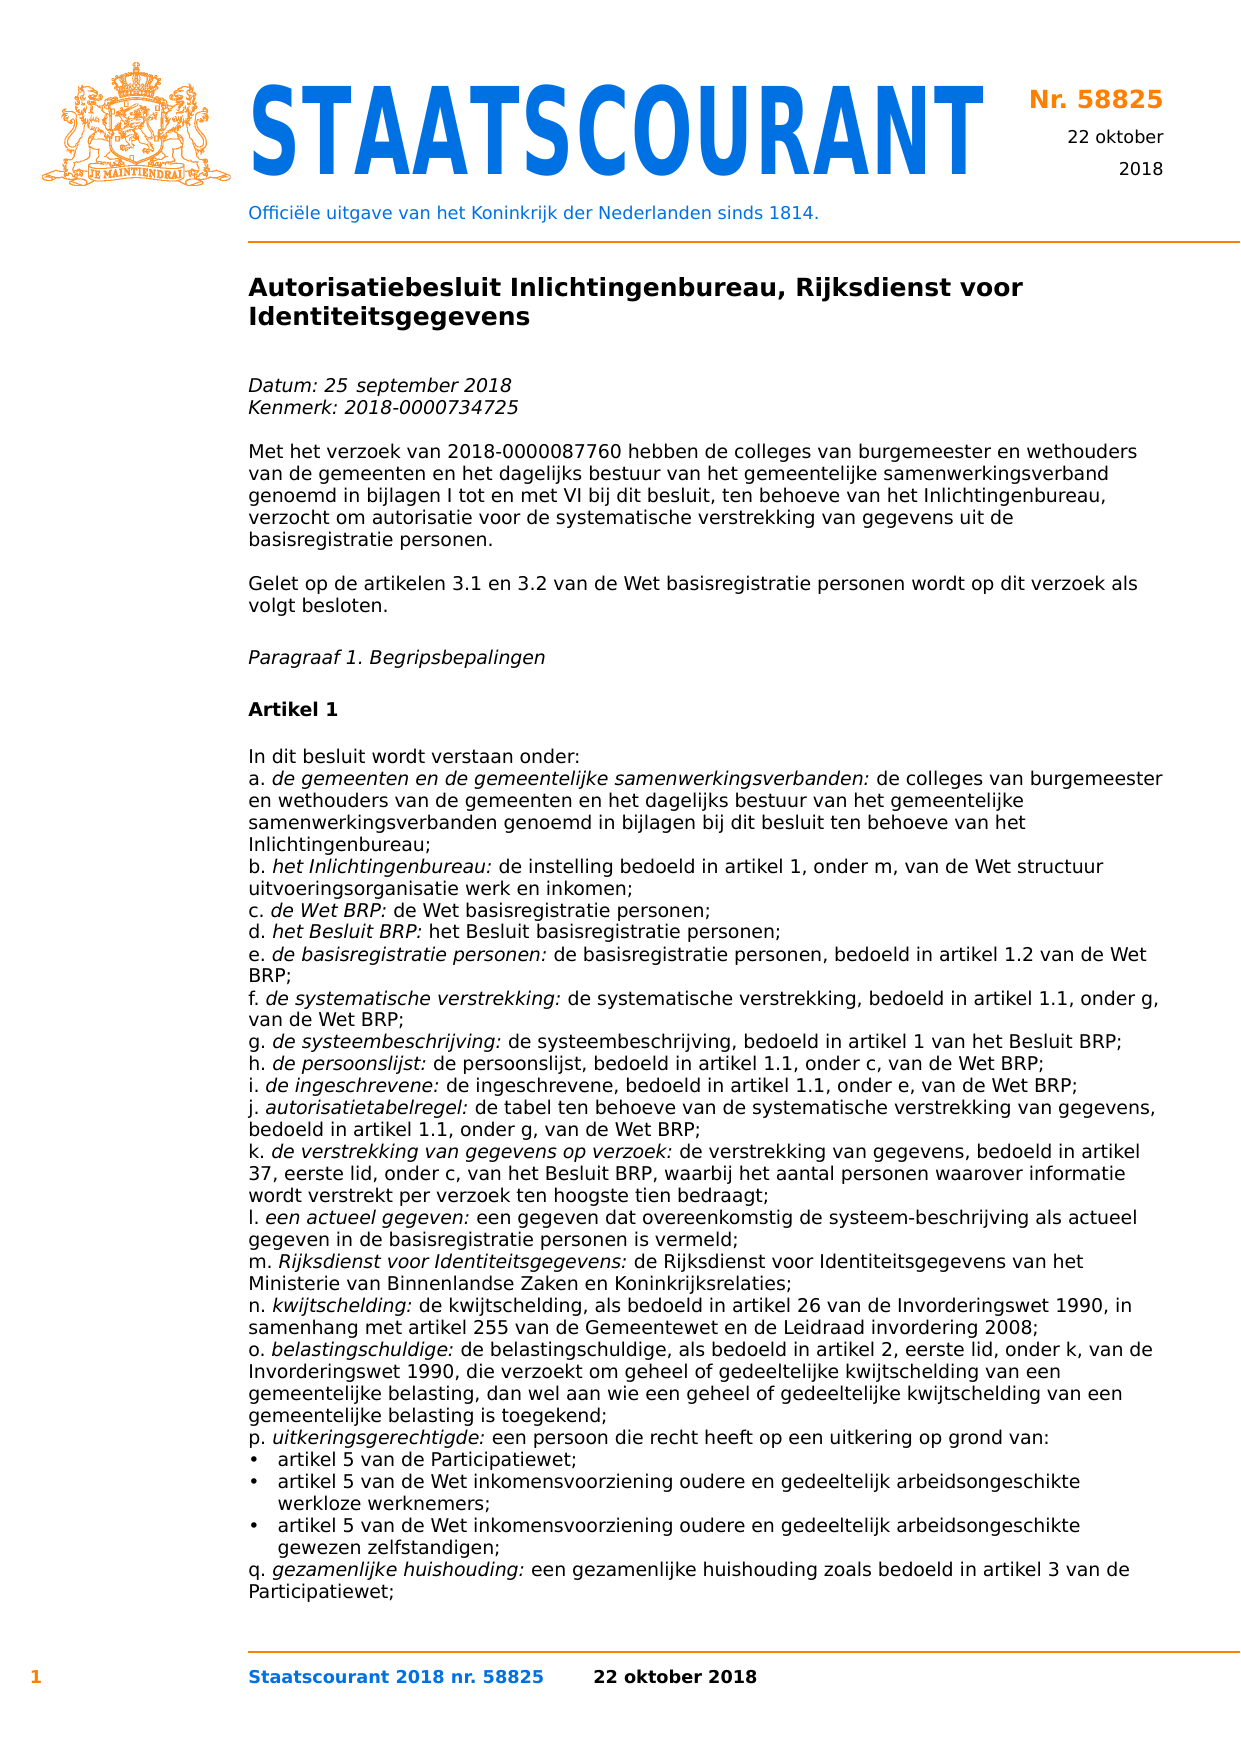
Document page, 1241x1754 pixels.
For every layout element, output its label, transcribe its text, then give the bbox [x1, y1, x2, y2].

table_cell 22 oktober [998, 121, 1240, 153]
table_header Nr. 58825 [998, 62, 1240, 121]
text i. de ingeschrevene: de ingeschrevene, bedoeld in artikel 1.1, onder e, van de Wet BRP; [248, 1075, 1163, 1097]
text o. belastingschuldige: de belastingschuldige, als bedoeld in artikel 2, eerste lid, onder k, van de Invorderingswet 1990, die verzoekt om geheel of gedeeltelijke kwijtschelding van een gemeentelijke belasting, dan wel aan wie een geheel of gedeeltelijke kwijtschelding van een gemeentelijke belasting is toegekend; [248, 1339, 1163, 1427]
subtitle Artikel 1 [248, 699, 1163, 721]
picture [41, 62, 231, 186]
text Kenmerk: 2018-0000734725 [248, 397, 1163, 419]
text p. uitkeringsgerechtigde: een persoon die recht heeft op een uitkering op grond van: [248, 1427, 1163, 1449]
text h. de persoonslijst: de persoonslijst, bedoeld in artikel 1.1, onder c, van de Wet BRP; [248, 1053, 1163, 1075]
text a. de gemeenten en de gemeentelijke samenwerkingsverbanden: de colleges van burgemeester en wethouders van de gemeenten en het dagelijks bestuur van het gemeentelijke samenwerkingsverbanden genoemd in bijlagen bij dit besluit ten behoeve van het Inlichtingenbureau; [248, 768, 1163, 856]
table_header [25, 62, 248, 241]
text j. autorisatietabelregel: de tabel ten behoeve van de systematische verstrekking van gegevens, bedoeld in artikel 1.1, onder g, van de Wet BRP; [248, 1097, 1163, 1141]
text Gelet op de artikelen 3.1 en 3.2 van de Wet basisregistratie personen wordt op dit verzoek als volgt besloten. [248, 573, 1163, 617]
text d. het Besluit BRP: het Besluit basisregistratie personen; [248, 921, 1163, 943]
text In dit besluit wordt verstaan onder: [248, 746, 1163, 768]
text f. de systematische verstrekking: de systematische verstrekking, bedoeld in artikel 1.1, onder g, van de Wet BRP; [248, 987, 1163, 1031]
text Met het verzoek van 2018-0000087760 hebben de colleges van burgemeester en wethouders van de gemeenten en het dagelijks bestuur van het gemeentelijke samenwerkingsverband genoemd in bijlagen I tot en met VI bij dit besluit, ten behoeve van het Inlichtingenbureau, verzocht om autorisatie voor de systematische verstrekking van gegevens uit de basisregistratie personen. [248, 441, 1163, 551]
text q. gezamenlijke huishouding: een gezamenlijke huishouding zoals bedoeld in artikel 3 van de Participatiewet; [248, 1559, 1163, 1603]
text l. een actueel gegeven: een gegeven dat overeenkomstig de systeem-beschrijving als actueel gegeven in de basisregistratie personen is vermeld; [248, 1207, 1163, 1251]
text Datum: 25 september 2018 [248, 375, 1163, 397]
text c. de Wet BRP: de Wet basisregistratie personen; [248, 899, 1163, 921]
text e. de basisregistratie personen: de basisregistratie personen, bedoeld in artikel 1.2 van de Wet BRP; [248, 943, 1163, 987]
text • artikel 5 van de Participatiewet; [248, 1449, 1163, 1471]
text m. Rijksdienst voor Identiteitsgegevens: de Rijksdienst voor Identiteitsgegevens van het Ministerie van Binnenlandse Zaken en Koninkrijksrelaties; [248, 1251, 1163, 1295]
text n. kwijtschelding: de kwijtschelding, als bedoeld in artikel 26 van de Invorderingswet 1990, in samenhang met artikel 255 van de Gemeentewet en de Leidraad invordering 2008; [248, 1295, 1163, 1339]
text b. het Inlichtingenbureau: de instelling bedoeld in artikel 1, onder m, van de Wet structuur uitvoeringsorganisatie werk en inkomen; [248, 856, 1163, 899]
text • artikel 5 van de Wet inkomensvoorziening oudere en gedeeltelijk arbeidsongeschikte gewezen zelfstandigen; [248, 1515, 1163, 1559]
subtitle Paragraaf 1. Begripsbepalingen [248, 647, 1163, 669]
text k. de verstrekking van gegevens op verzoek: de verstrekking van gegevens, bedoeld in artikel 37, eerste lid, onder c, van het Besluit BRP, waarbij het aantal personen waarover informatie wordt verstrekt per verzoek ten hoogste tien bedraagt; [248, 1141, 1163, 1207]
text • artikel 5 van de Wet inkomensvoorziening oudere en gedeeltelijk arbeidsongeschikte werkloze werknemers; [248, 1471, 1163, 1515]
subtitle Autorisatiebesluit Inlichtingenbureau, Rijksdienst voor Identiteitsgegevens [248, 273, 1163, 331]
table_cell Officiële uitgave van het Koninkrijk der Nederlanden sinds 1814. [248, 203, 1240, 241]
table_header STAATSCOURANT [248, 62, 998, 203]
table_cell 2018 [998, 153, 1240, 203]
text g. de systeembeschrijving: de systeembeschrijving, bedoeld in artikel 1 van het Besluit BRP; [248, 1031, 1163, 1053]
